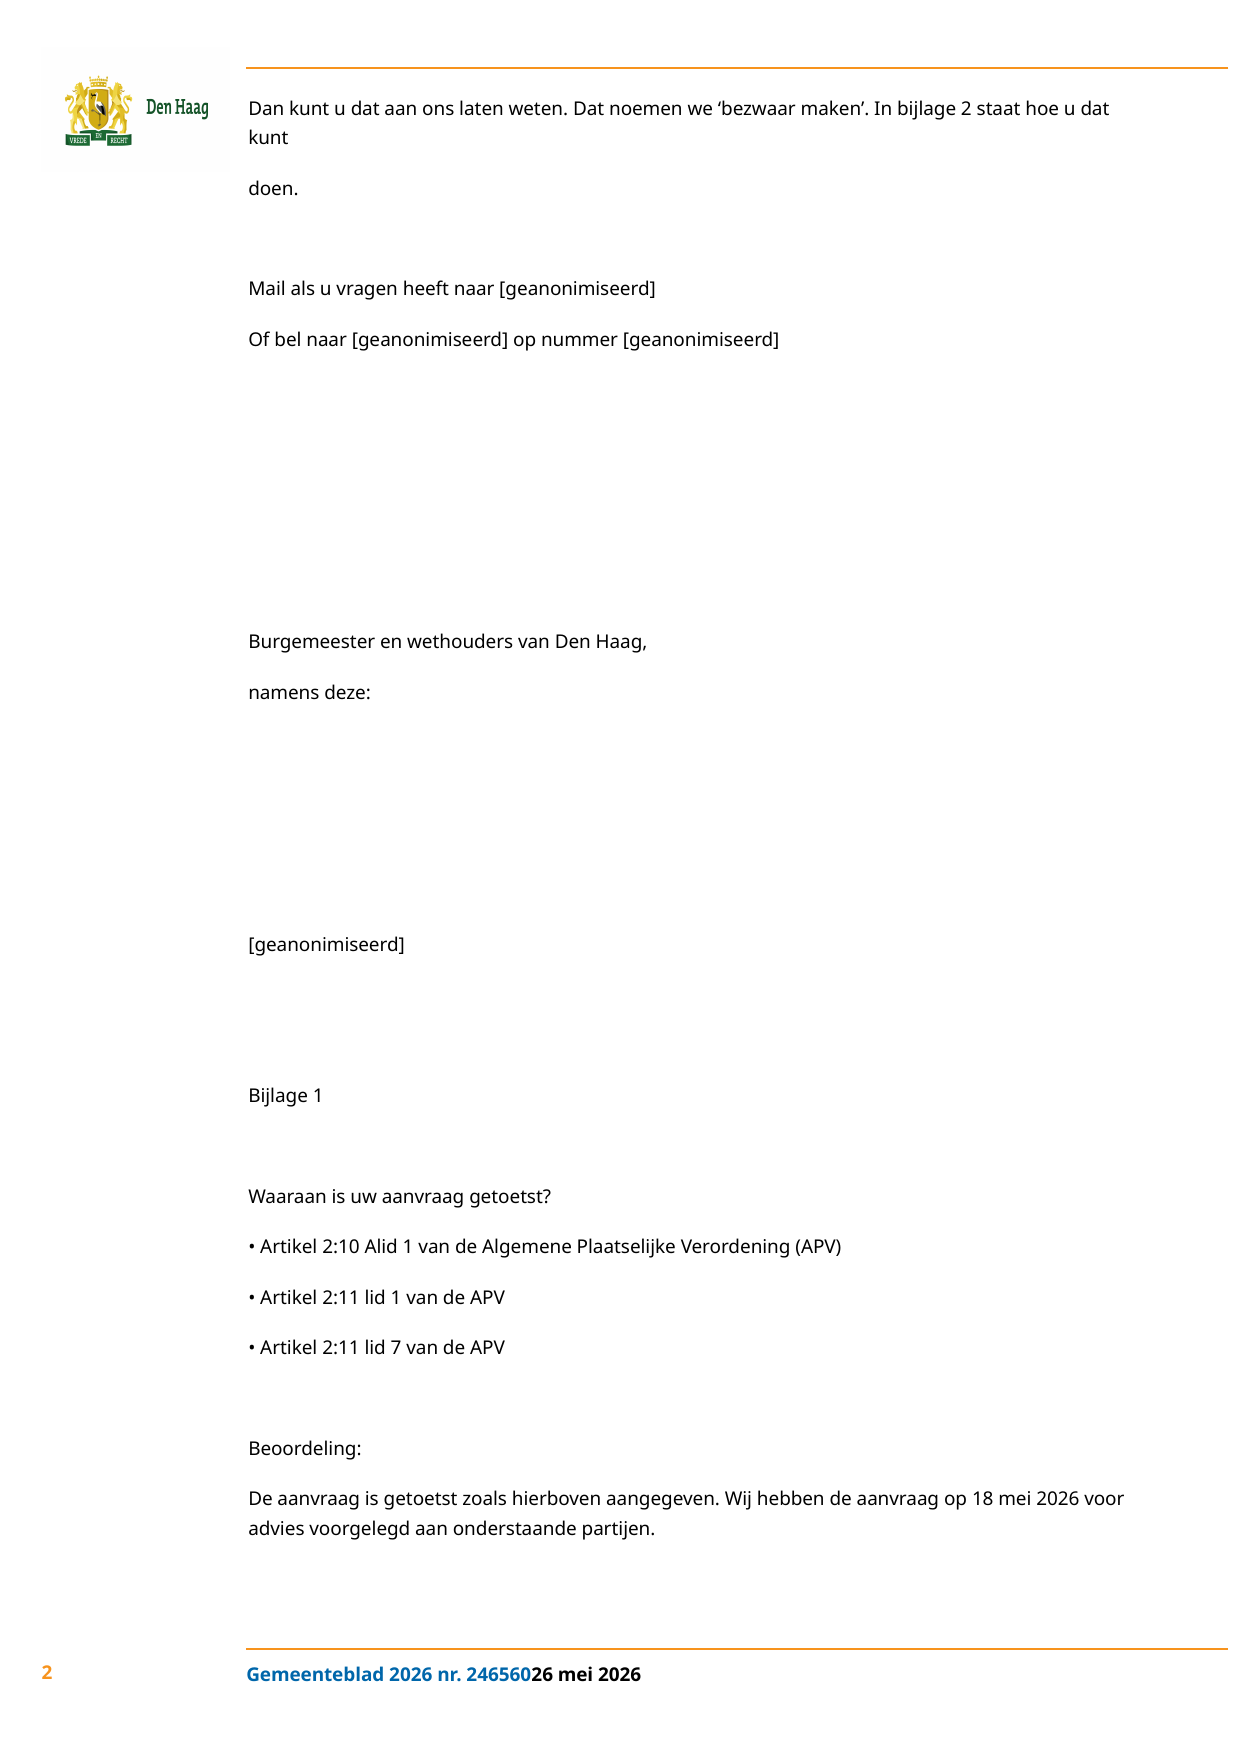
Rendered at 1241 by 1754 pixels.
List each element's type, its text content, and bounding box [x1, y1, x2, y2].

picture [41, 47, 231, 172]
text • Artikel 2:11 lid 7 van de APV [248, 1334, 1152, 1360]
text Waaraan is uw aanvraag getoetst? [248, 1183, 1152, 1209]
text Of bel naar [geanonimiseerd] op nummer [geanonimiseerd] [248, 326, 1152, 352]
text Mail als u vragen heeft naar [geanonimiseerd] [248, 276, 1152, 301]
text namens deze: [248, 679, 1152, 705]
text Dan kunt u dat aan ons laten weten. Dat noemen we ‘bezwaar maken’. In bijlage 2 staat hoe u dat kunt [248, 95, 1152, 150]
text Bijlage 1 [248, 1082, 1152, 1108]
text • Artikel 2:11 lid 1 van de APV [248, 1284, 1152, 1310]
text doen. [248, 175, 1152, 201]
text De aanvraag is getoetst zoals hierboven aangegeven. Wij hebben de aanvraag op 18 mei 2026 voor advies voorgelegd aan onderstaande partijen. [248, 1486, 1152, 1541]
text Beoordeling: [248, 1435, 1152, 1461]
text • Artikel 2:10 Alid 1 van de Algemene Plaatselijke Verordening (APV) [248, 1233, 1152, 1259]
text [geanonimiseerd] [248, 931, 1152, 957]
text Burgemeester en wethouders van Den Haag, [248, 628, 1152, 654]
